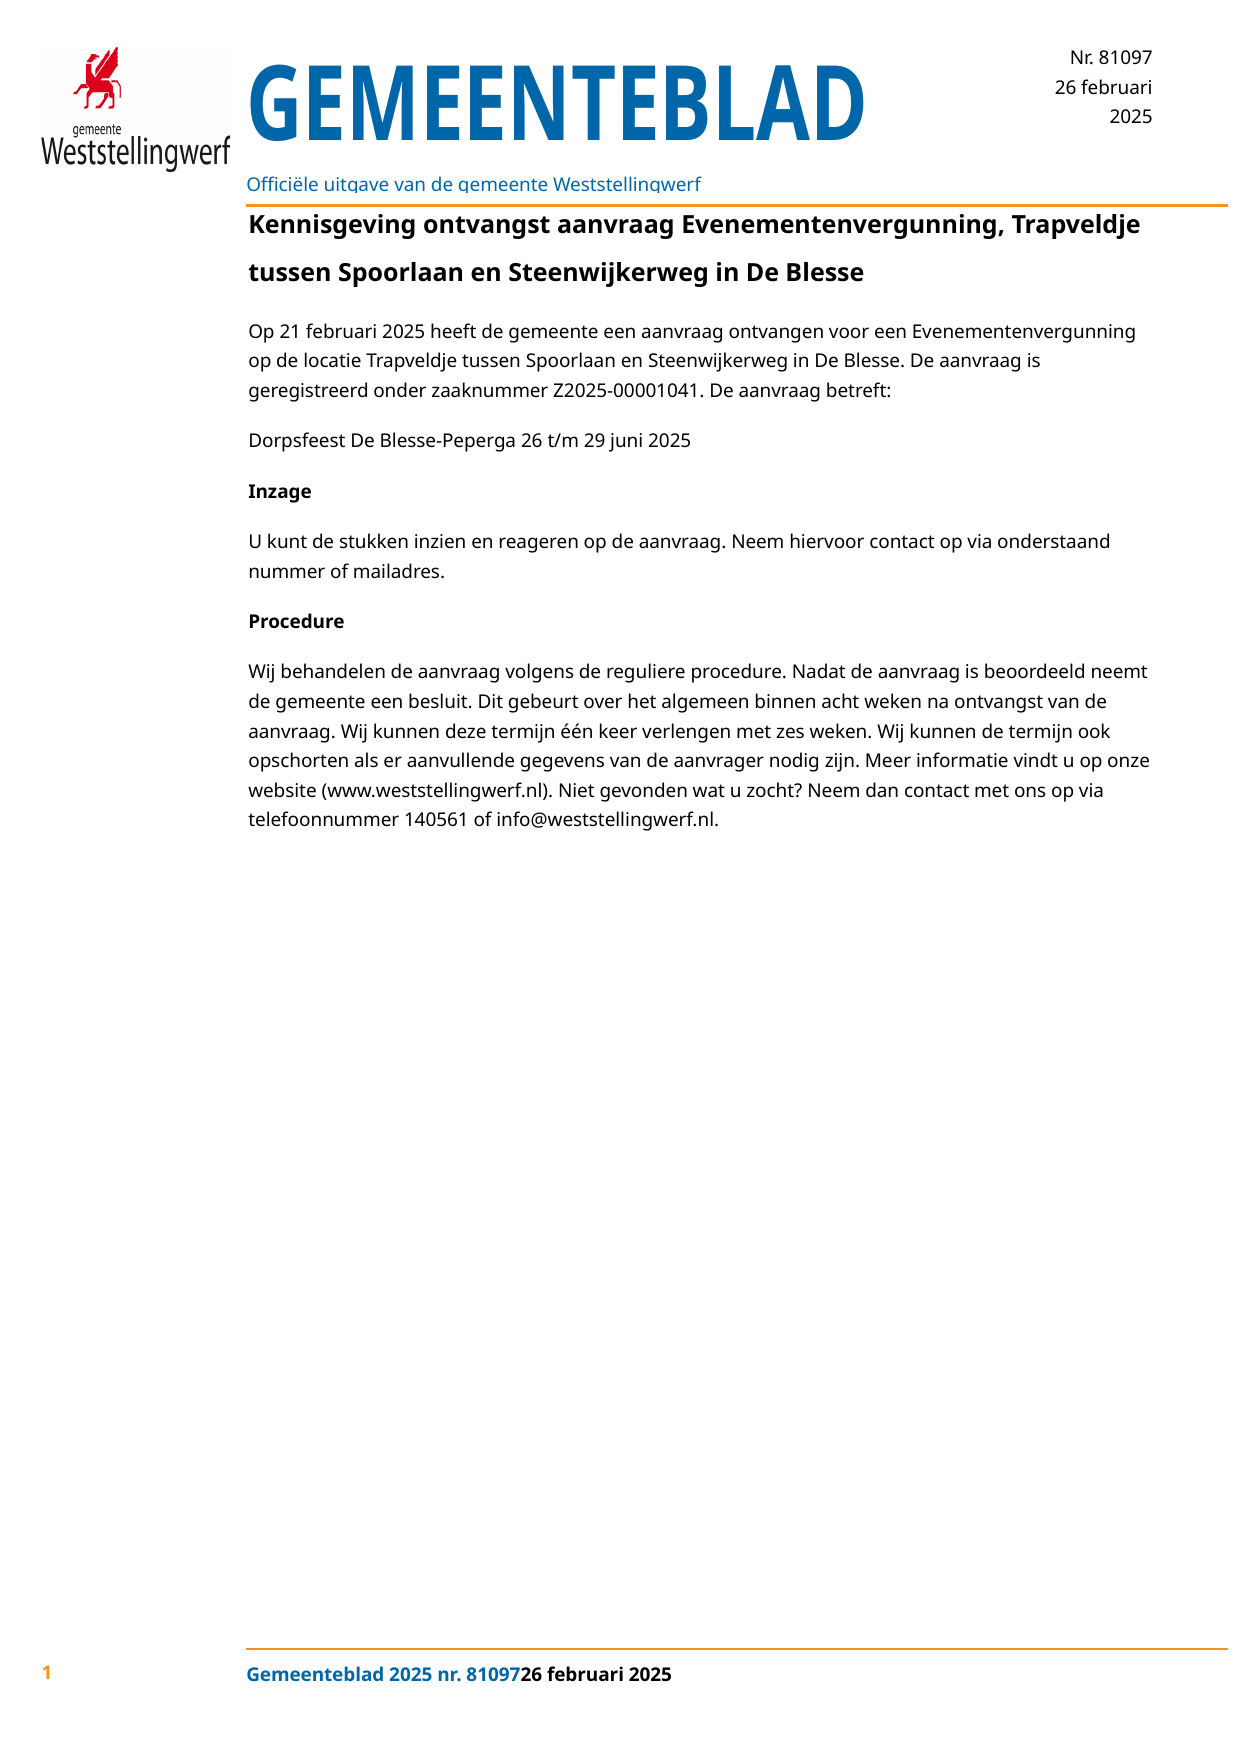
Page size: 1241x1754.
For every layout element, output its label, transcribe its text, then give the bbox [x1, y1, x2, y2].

text Dorpsfeest De Blesse-Peperga 26 t/m 29 juni 2025 [248, 427, 1152, 453]
text Op 21 februari 2025 heeft de gemeente een aanvraag ontvangen voor een Evenementenvergunning op de locatie Trapveldje tussen Spoorlaan en Steenwijkerweg in De Blesse. De aanvraag is geregistreerd onder zaaknummer Z2025-00001041. De aanvraag betreft: [248, 318, 1152, 403]
text U kunt de stukken inzien en reageren op de aanvraag. Neem hiervoor contact op via onderstaand nummer of mailadres. [248, 528, 1152, 584]
text Inzage [248, 478, 1152, 504]
text Procedure [248, 608, 1152, 634]
text Wij behandelen de aanvraag volgens de reguliere procedure. Nadat de aanvraag is beoordeeld neemt de gemeente een besluit. Dit gebeurt over het algemeen binnen acht weken na ontvangst van de aanvraag. Wij kunnen deze termijn één keer verlengen met zes weken. Wij kunnen de termijn ook opschorten als er aanvullende gegevens van de aanvrager nodig zijn. Meer informatie vindt u op onze website (www.weststellingwerf.nl). Niet gevonden wat u zocht? Neem dan contact met ons op via telefoonnummer 140561 of info@weststellingwerf.nl. [248, 659, 1152, 832]
text Kennisgeving ontvangst aanvraag Evenementenvergunning, Trapveldje tussen Spoorlaan en Steenwijkerweg in De Blesse [248, 207, 1152, 288]
picture [41, 47, 231, 172]
